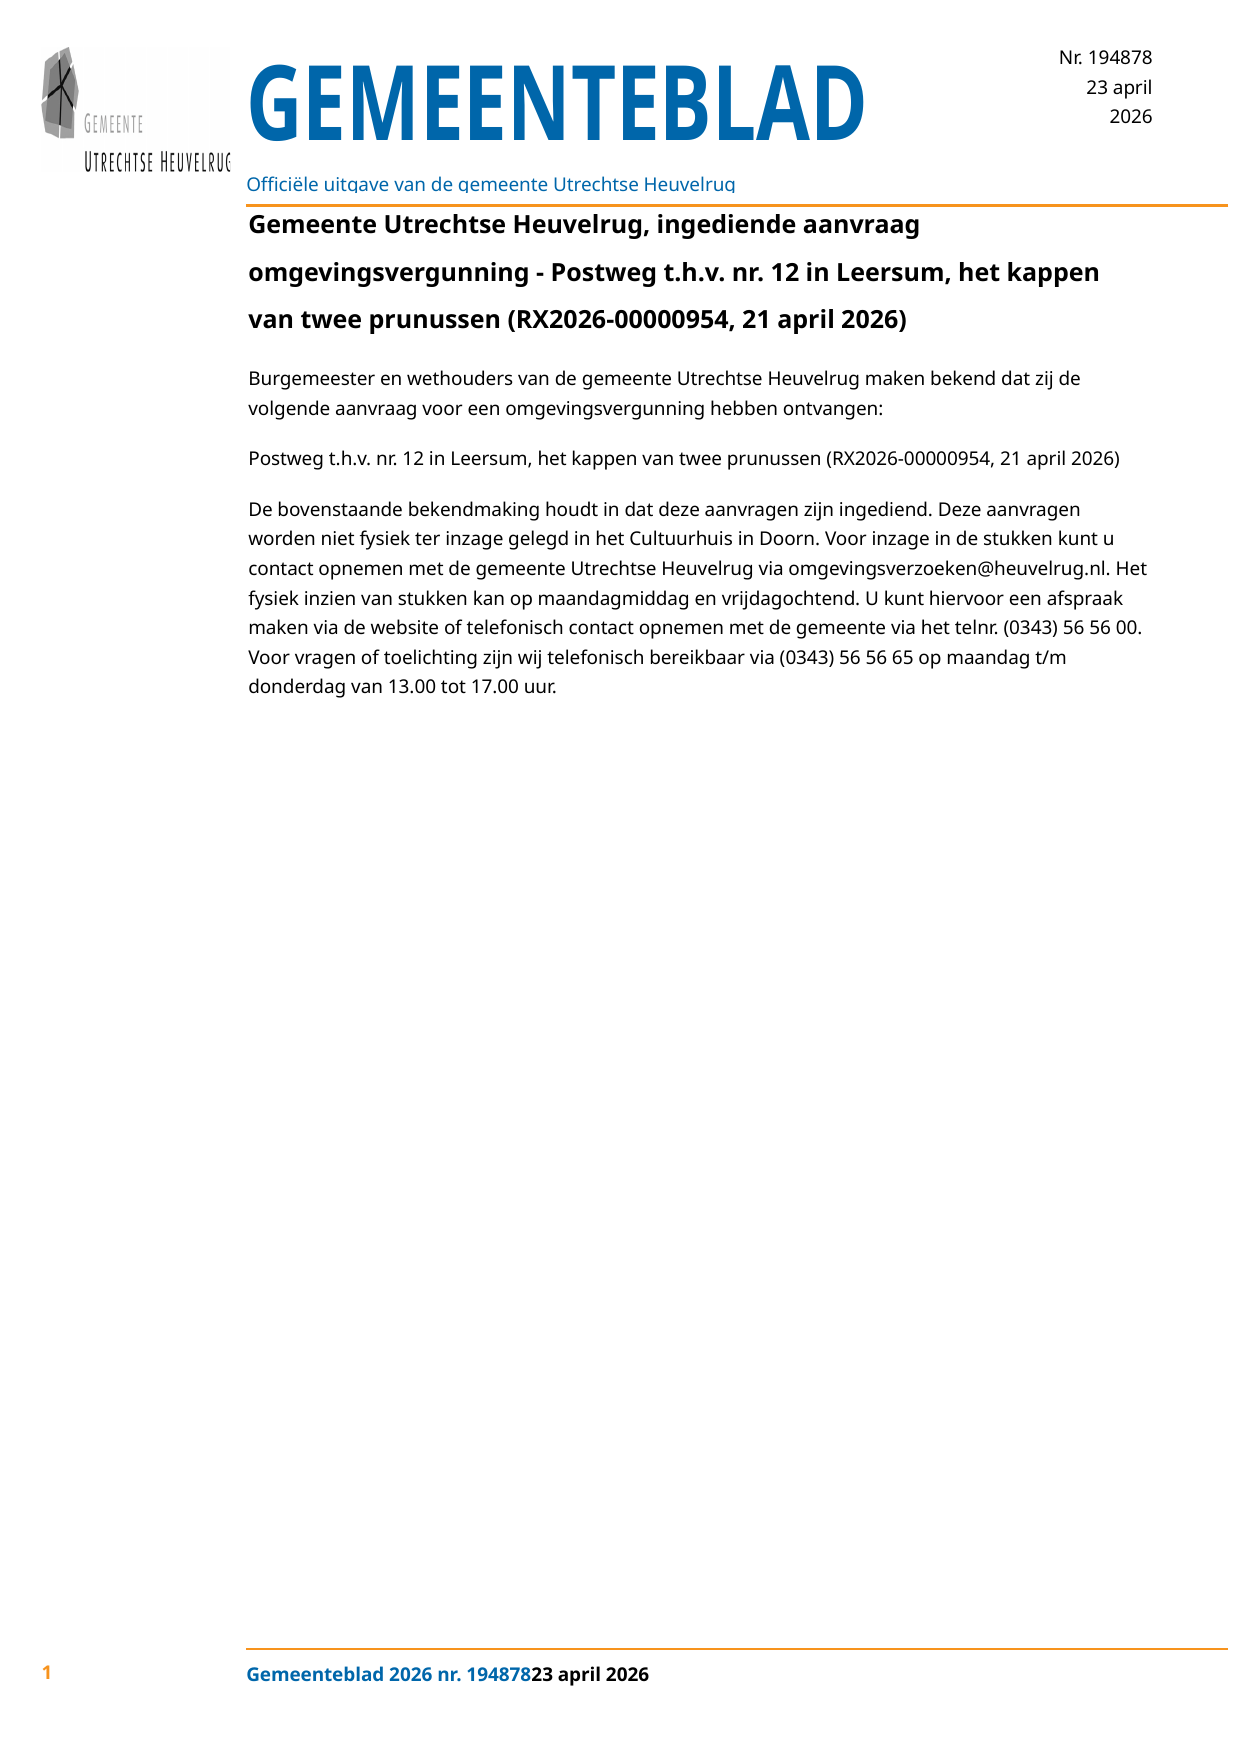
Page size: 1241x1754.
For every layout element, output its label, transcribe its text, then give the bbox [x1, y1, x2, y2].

picture [41, 47, 231, 172]
text Postweg t.h.v. nr. 12 in Leersum, het kappen van twee prunussen (RX2026-00000954, 21 april 2026) [248, 446, 1152, 471]
text Gemeente Utrechtse Heuvelrug, ingediende aanvraag omgevingsvergunning - Postweg t.h.v. nr. 12 in Leersum, het kappen van twee prunussen (RX2026-00000954, 21 april 2026) [248, 207, 1152, 336]
text Burgemeester en wethouders van de gemeente Utrechtse Heuvelrug maken bekend dat zij de volgende aanvraag voor een omgevingsvergunning hebben ontvangen: [248, 366, 1152, 421]
text De bovenstaande bekendmaking houdt in dat deze aanvragen zijn ingediend. Deze aanvragen worden niet fysiek ter inzage gelegd in het Cultuurhuis in Doorn. Voor inzage in de stukken kunt u contact opnemen met de gemeente Utrechtse Heuvelrug via omgevingsverzoeken@heuvelrug.nl. Het fysiek inzien van stukken kan op maandagmiddag en vrijdagochtend. U kunt hiervoor een afspraak maken via de website of telefonisch contact opnemen met de gemeente via het telnr. (0343) 56 56 00. Voor vragen of toelichting zijn wij telefonisch bereikbaar via (0343) 56 56 65 op maandag t/m donderdag van 13.00 tot 17.00 uur. [248, 496, 1152, 699]
